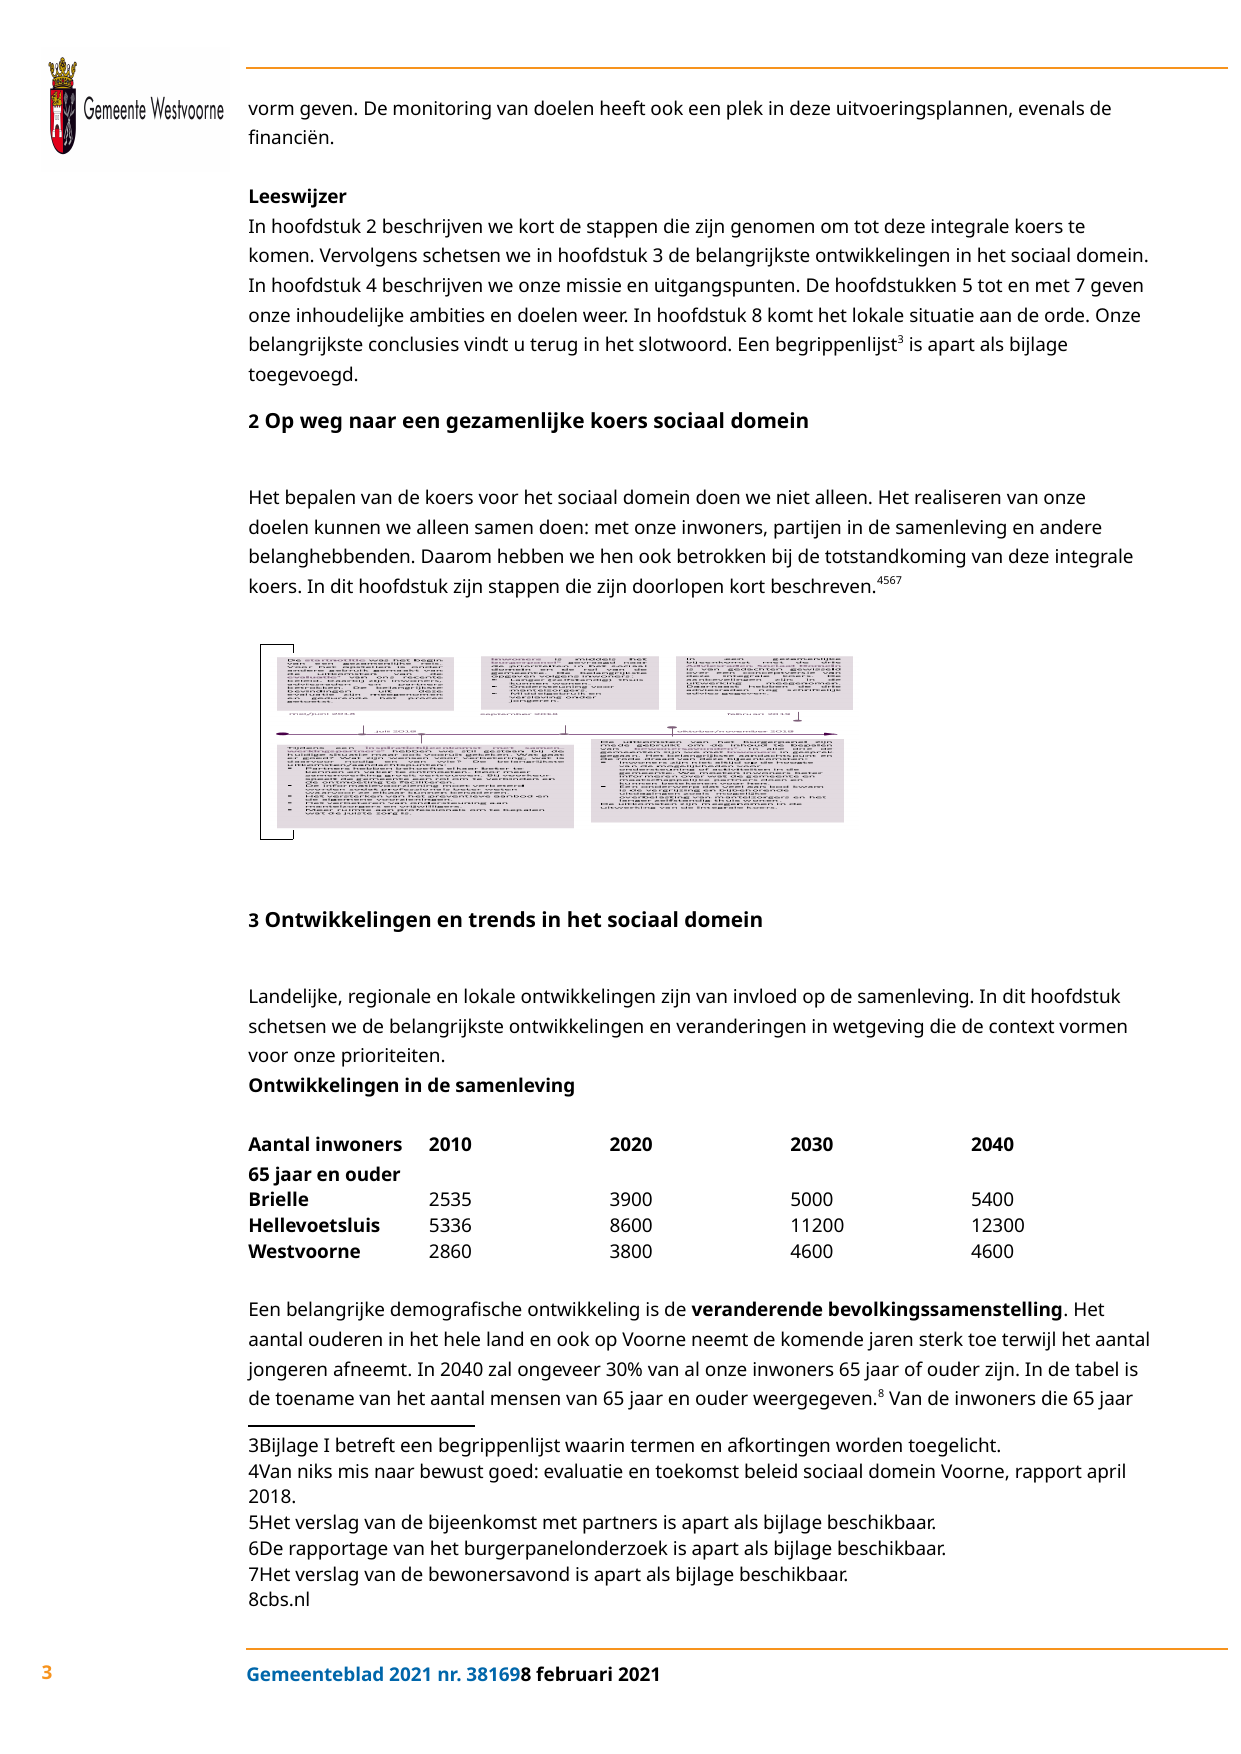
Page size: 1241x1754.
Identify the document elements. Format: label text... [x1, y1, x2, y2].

picture [41, 47, 231, 172]
text vorm geven. De monitoring van doelen heeft ook een plek in deze uitvoeringsplannen, evenals de financiën. [248, 95, 1152, 150]
table_cell 3800 [609, 1238, 790, 1264]
table_cell 12300 [971, 1213, 1152, 1238]
table_header 2030 [790, 1131, 971, 1187]
table_header 2040 [971, 1131, 1152, 1187]
table_cell 2535 [429, 1187, 609, 1212]
text 2 Op weg naar een gezamenlijke koers sociaal domein [248, 407, 1152, 435]
text Landelijke, regionale en lokale ontwikkelingen zijn van invloed op de samenleving. In dit hoofdstuk schetsen we de belangrijkste ontwikkelingen en veranderingen in wetgeving die de context vormen voor onze prioriteiten. [248, 983, 1152, 1068]
table_cell Hellevoetsluis [248, 1213, 429, 1238]
text Het bepalen van de koers voor het sociaal domein doen we niet alleen. Het realiseren van onze doelen kunnen we alleen samen doen: met onze inwoners, partijen in de samenleving en andere belanghebbenden. Daarom hebben we hen ook betrokken bij de totstandkoming van deze integrale koers. In dit hoofdstuk zijn stappen die zijn doorlopen kort beschreven. [248, 484, 1152, 599]
table_cell 5336 [429, 1213, 609, 1238]
text cbs.nl [248, 1586, 1152, 1612]
text Het verslag van de bijeenkomst met partners is apart als bijlage beschikbaar. [248, 1509, 1152, 1535]
table_cell Brielle [248, 1187, 429, 1212]
table_header Aantal inwoners 65 jaar en ouder [248, 1131, 429, 1187]
table_cell Westvoorne [248, 1238, 429, 1264]
table_cell 5000 [790, 1187, 971, 1212]
text Van niks mis naar bewust goed: evaluatie en toekomst beleid sociaal domein Voorne, rapport april 2018. [248, 1458, 1152, 1509]
table_header 2010 [429, 1131, 609, 1187]
text Bijlage I betreft een begrippenlijst waarin termen en afkortingen worden toegelicht. [248, 1432, 1152, 1458]
table_cell 3900 [609, 1187, 790, 1212]
text In hoofdstuk 2 beschrijven we kort de stappen die zijn genomen om tot deze integrale koers te komen. Vervolgens schetsen we in hoofdstuk 3 de belangrijkste ontwikkelingen in het sociaal domein. In hoofdstuk 4 beschrijven we onze missie en uitgangspunten. De hoofdstukken 5 tot en met 7 geven onze inhoudelijke ambities en doelen weer. In hoofdstuk 8 komt het lokale situatie aan de orde. Onze belangrijkste conclusies vindt u terug in het slotwoord. Een begrippenlijst is apart als bijlage toegevoegd. [248, 213, 1152, 387]
picture [268, 653, 860, 830]
text Het verslag van de bewonersavond is apart als bijlage beschikbaar. [248, 1561, 1152, 1586]
text Een belangrijke demografische ontwikkeling is de veranderende bevolkingssamenstelling. Het aantal ouderen in het hele land en ook op Voorne neemt de komende jaren sterk toe terwijl het aantal jongeren afneemt. In 2040 zal ongeveer 30% van al onze inwoners 65 jaar of ouder zijn. In de tabel is de toename van het aantal mensen van 65 jaar en ouder weergegeven. Van de inwoners die 65 jaar [248, 1297, 1152, 1411]
text Leeswijzer [248, 183, 1152, 209]
table_cell 8600 [609, 1213, 790, 1238]
text De rapportage van het burgerpanelonderzoek is apart als bijlage beschikbaar. [248, 1535, 1152, 1561]
table_cell 4600 [790, 1238, 971, 1264]
text 3 Ontwikkelingen en trends in het sociaal domein [248, 906, 1152, 934]
table_cell 5400 [971, 1187, 1152, 1212]
text Ontwikkelingen in de samenleving [248, 1072, 1152, 1098]
table_cell 4600 [971, 1238, 1152, 1264]
table_cell 2860 [429, 1238, 609, 1264]
table_cell 11200 [790, 1213, 971, 1238]
table_header 2020 [609, 1131, 790, 1187]
